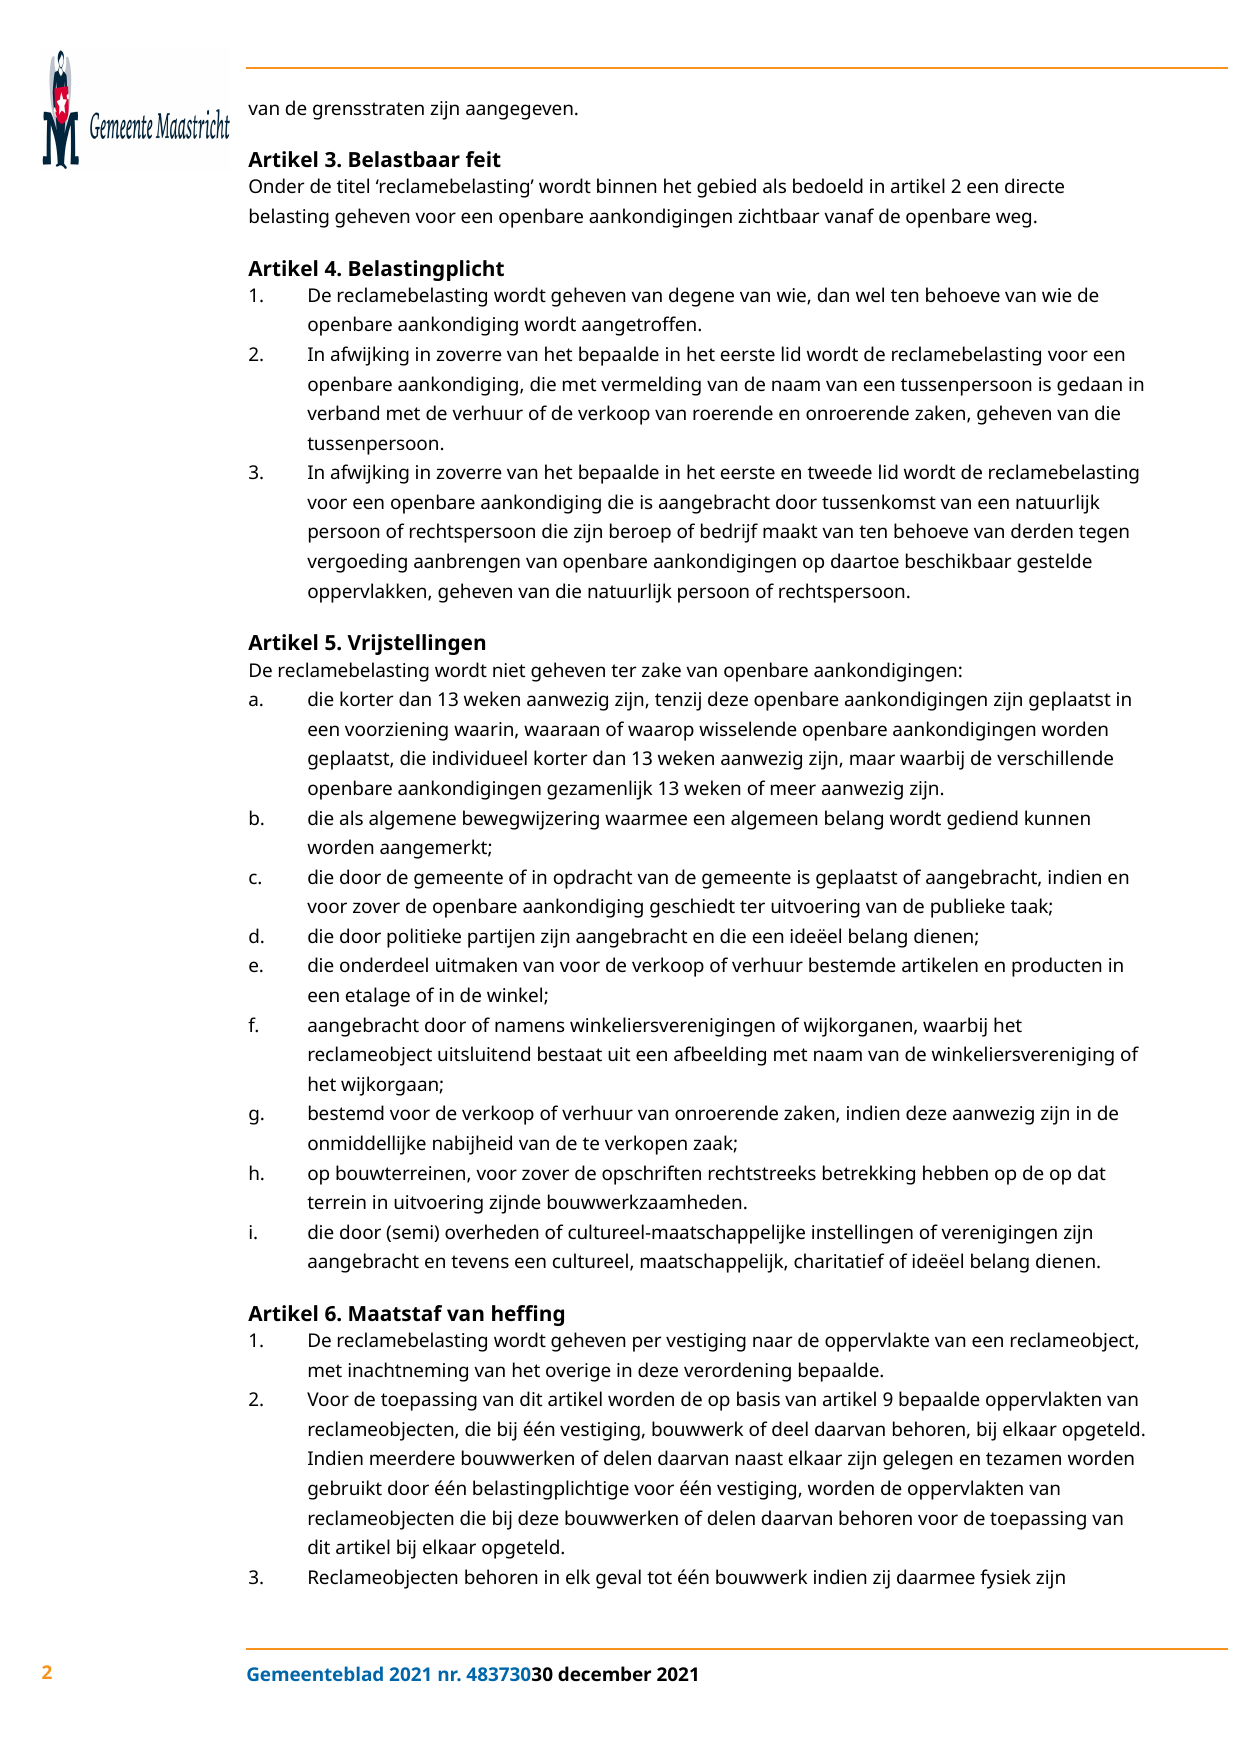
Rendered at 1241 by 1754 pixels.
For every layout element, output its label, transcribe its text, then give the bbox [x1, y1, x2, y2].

list op bouwterreinen, voor zover de opschriften rechtstreeks betrekking hebben op de op dat terrein in uitvoering zijnde bouwwerkzaamheden. [248, 1160, 1152, 1215]
list die onderdeel uitmaken van voor de verkoop of verhuur bestemde artikelen en producten in een etalage of in de winkel; [248, 953, 1152, 1008]
text van de grensstraten zijn aangegeven. [248, 95, 1152, 121]
list die door politieke partijen zijn aangebracht en die een ideëel belang dienen; [248, 923, 1152, 949]
list aangebracht door of namens winkeliersverenigingen of wijkorganen, waarbij het reclameobject uitsluitend bestaat uit een afbeelding met naam van de winkeliersvereniging of het wijkorgaan; [248, 1012, 1152, 1097]
list die door de gemeente of in opdracht van de gemeente is geplaatst of aangebracht, indien en voor zover de openbare aankondiging geschiedt ter uitvoering van de publieke taak; [248, 864, 1152, 919]
picture [41, 47, 231, 172]
text Artikel 4. Belastingplicht [248, 254, 1152, 282]
text Artikel 3. Belastbaar feit [248, 145, 1152, 174]
list Reclameobjecten behoren in elk geval tot één bouwwerk indien zij daarmee fysiek zijn [248, 1564, 1152, 1590]
list In afwijking in zoverre van het bepaalde in het eerste lid wordt de reclamebelasting voor een openbare aankondiging, die met vermelding van de naam van een tussenpersoon is gedaan in verband met de verhuur of de verkoop van roerende en onroerende zaken, geheven van die tussenpersoon. [248, 341, 1152, 456]
list bestemd voor de verkoop of verhuur van onroerende zaken, indien deze aanwezig zijn in de onmiddellijke nabijheid van de te verkopen zaak; [248, 1101, 1152, 1156]
list De reclamebelasting wordt geheven van degene van wie, dan wel ten behoeve van wie de openbare aankondiging wordt aangetroffen. [248, 282, 1152, 337]
list Voor de toepassing van dit artikel worden de op basis van artikel 9 bepaalde oppervlakten van reclameobjecten, die bij één vestiging, bouwwerk of deel daarvan behoren, bij elkaar opgeteld. Indien meerdere bouwwerken of delen daarvan naast elkaar zijn gelegen en tezamen worden gebruikt door één belastingplichtige voor één vestiging, worden de oppervlakten van reclameobjecten die bij deze bouwwerken of delen daarvan behoren voor de toepassing van dit artikel bij elkaar opgeteld. [248, 1386, 1152, 1560]
list In afwijking in zoverre van het bepaalde in het eerste en tweede lid wordt de reclamebelasting voor een openbare aankondiging die is aangebracht door tussenkomst van een natuurlijk persoon of rechtspersoon die zijn beroep of bedrijf maakt van ten behoeve van derden tegen vergoeding aanbrengen van openbare aankondigingen op daartoe beschikbaar gestelde oppervlakken, geheven van die natuurlijk persoon of rechtspersoon. [248, 459, 1152, 604]
list die door (semi) overheden of cultureel-maatschappelijke instellingen of verenigingen zijn aangebracht en tevens een cultureel, maatschappelijk, charitatief of ideëel belang dienen. [248, 1219, 1152, 1274]
text Onder de titel ‘reclamebelasting’ wordt binnen het gebied als bedoeld in artikel 2 een directe belasting geheven voor een openbare aankondigingen zichtbaar vanaf de openbare weg. [248, 174, 1152, 229]
text Artikel 6. Maatstaf van heffing [248, 1299, 1152, 1327]
list De reclamebelasting wordt geheven per vestiging naar de oppervlakte van een reclameobject, met inachtneming van het overige in deze verordening bepaalde. [248, 1327, 1152, 1383]
text Artikel 5. Vrijstellingen [248, 628, 1152, 657]
list die korter dan 13 weken aanwezig zijn, tenzij deze openbare aankondigingen zijn geplaatst in een voorziening waarin, waaraan of waarop wisselende openbare aankondigingen worden geplaatst, die individueel korter dan 13 weken aanwezig zijn, maar waarbij de verschillende openbare aankondigingen gezamenlijk 13 weken of meer aanwezig zijn. [248, 686, 1152, 801]
text De reclamebelasting wordt niet geheven ter zake van openbare aankondigingen: [248, 657, 1152, 682]
list die als algemene bewegwijzering waarmee een algemeen belang wordt gediend kunnen worden aangemerkt; [248, 805, 1152, 860]
